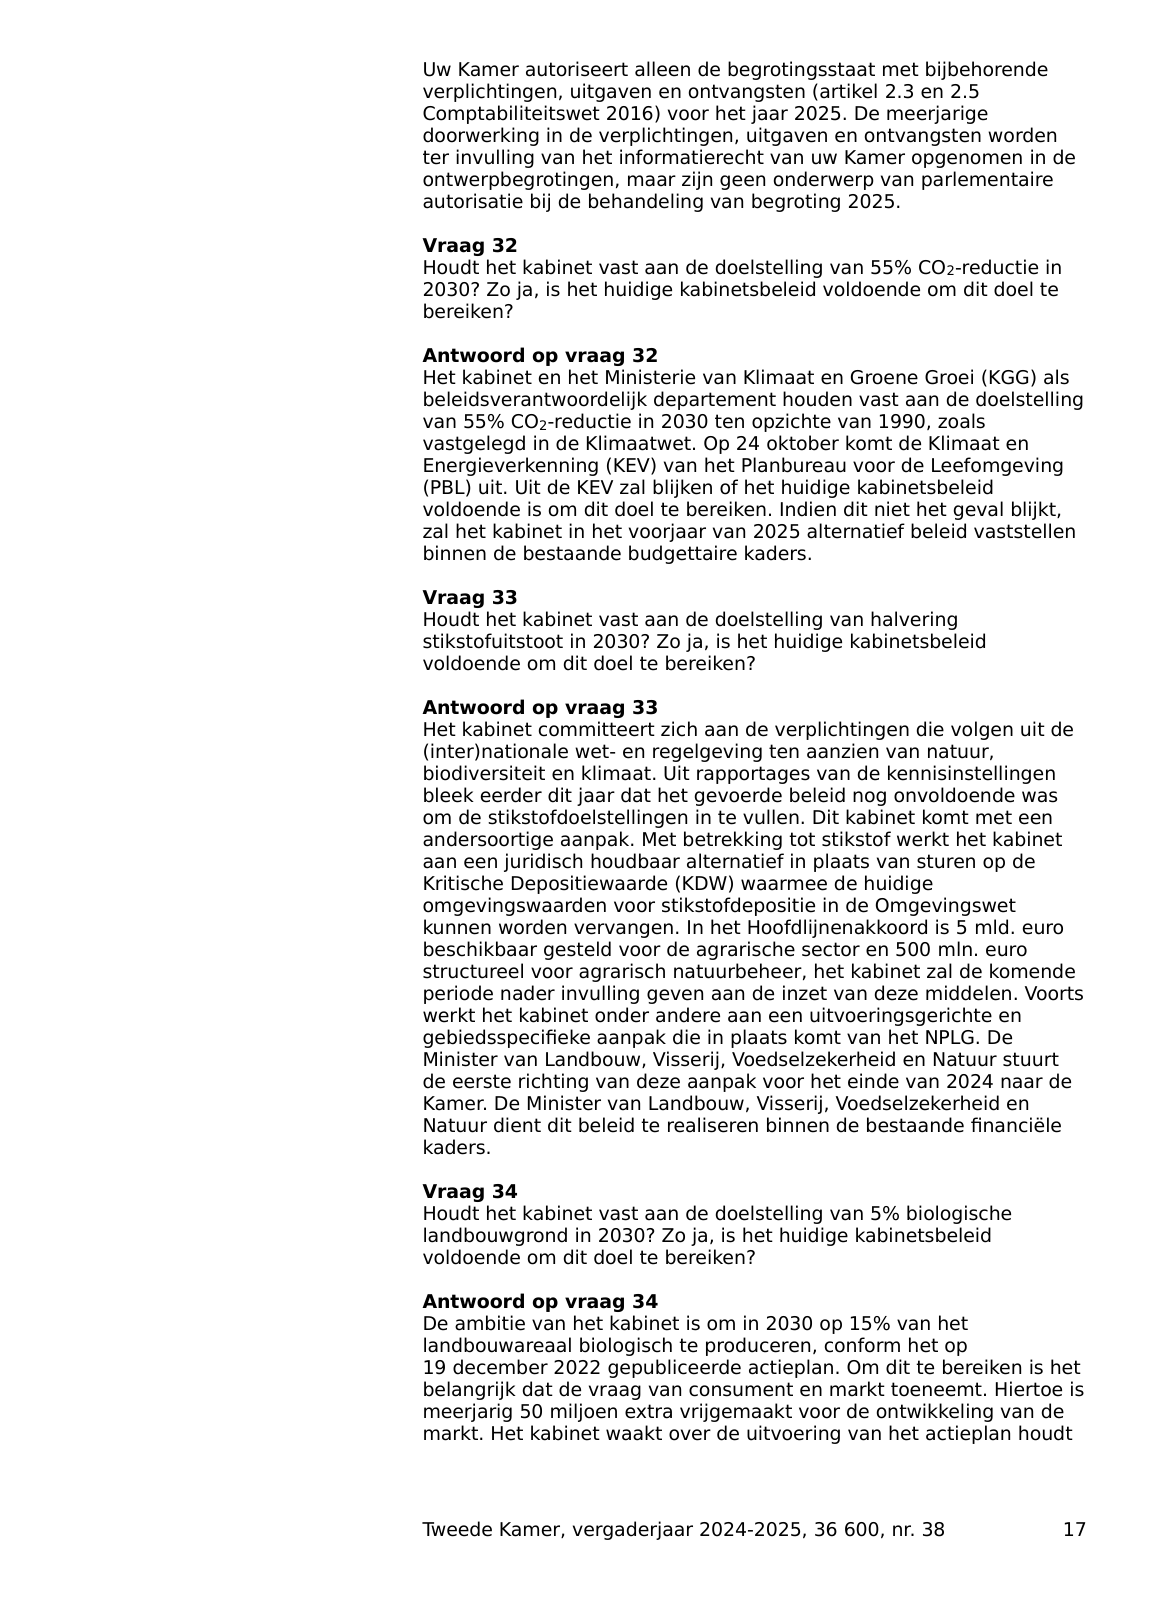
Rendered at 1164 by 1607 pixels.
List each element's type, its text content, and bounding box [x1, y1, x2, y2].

text Vraag 34 [422, 1181, 1087, 1203]
text Houdt het kabinet vast aan de doelstelling van halvering stikstofuitstoot in 2030? Zo ja, is het huidige kabinetsbeleid voldoende om dit doel te bereiken? [422, 609, 1087, 675]
text Antwoord op vraag 33 [422, 697, 1087, 719]
text Het kabinet committeert zich aan de verplichtingen die volgen uit de (inter)nationale wet- en regelgeving ten aanzien van natuur, biodiversiteit en klimaat. Uit rapportages van de kennisinstellingen bleek eerder dit jaar dat het gevoerde beleid nog onvoldoende was om de stikstofdoelstellingen in te vullen. Dit kabinet komt met een andersoortige aanpak. Met betrekking tot stikstof werkt het kabinet aan een juridisch houdbaar alternatief in plaats van sturen op de Kritische Depositiewaarde (KDW) waarmee de huidige omgevingswaarden voor stikstofdepositie in de Omgevingswet kunnen worden vervangen. In het Hoofdlijnenakkoord is 5 mld. euro beschikbaar gesteld voor de agrarische sector en 500 mln. euro structureel voor agrarisch natuurbeheer, het kabinet zal de komende periode nader invulling geven aan de inzet van deze middelen. Voorts werkt het kabinet onder andere aan een uitvoeringsgerichte en gebiedsspecifieke aanpak die in plaats komt van het NPLG. De Minister van Landbouw, Visserij, Voedselzekerheid en Natuur stuurt de eerste richting van deze aanpak voor het einde van 2024 naar de Kamer. De Minister van Landbouw, Visserij, Voedselzekerheid en Natuur dient dit beleid te realiseren binnen de bestaande financiële kaders. [422, 719, 1087, 1159]
text Antwoord op vraag 34 [422, 1291, 1087, 1313]
text Vraag 33 [422, 587, 1087, 609]
text Antwoord op vraag 32 [422, 345, 1087, 367]
text Houdt het kabinet vast aan de doelstelling van 55% CO2-reductie in 2030? Zo ja, is het huidige kabinetsbeleid voldoende om dit doel te bereiken? [422, 257, 1087, 323]
text Vraag 32 [422, 235, 1087, 257]
text Uw Kamer autoriseert alleen de begrotingsstaat met bijbehorende verplichtingen, uitgaven en ontvangsten (artikel 2.3 en 2.5 Comptabiliteitswet 2016) voor het jaar 2025. De meerjarige doorwerking in de verplichtingen, uitgaven en ontvangsten worden ter invulling van het informatierecht van uw Kamer opgenomen in de ontwerpbegrotingen, maar zijn geen onderwerp van parlementaire autorisatie bij de behandeling van begroting 2025. [422, 59, 1087, 213]
text Het kabinet en het Ministerie van Klimaat en Groene Groei (KGG) als beleidsverantwoordelijk departement houden vast aan de doelstelling van 55% CO2-reductie in 2030 ten opzichte van 1990, zoals vastgelegd in de Klimaatwet. Op 24 oktober komt de Klimaat en Energieverkenning (KEV) van het Planbureau voor de Leefomgeving (PBL) uit. Uit de KEV zal blijken of het huidige kabinetsbeleid voldoende is om dit doel te bereiken. Indien dit niet het geval blijkt, zal het kabinet in het voorjaar van 2025 alternatief beleid vaststellen binnen de bestaande budgettaire kaders. [422, 367, 1087, 565]
text Houdt het kabinet vast aan de doelstelling van 5% biologische landbouwgrond in 2030? Zo ja, is het huidige kabinetsbeleid voldoende om dit doel te bereiken? [422, 1203, 1087, 1269]
text De ambitie van het kabinet is om in 2030 op 15% van het landbouwareaal biologisch te produceren, conform het op 19 december 2022 gepubliceerde actieplan. Om dit te bereiken is het belangrijk dat de vraag van consument en markt toeneemt. Hiertoe is meerjarig 50 miljoen extra vrijgemaakt voor de ontwikkeling van de markt. Het kabinet waakt over de uitvoering van het actieplan houdt [422, 1313, 1087, 1445]
